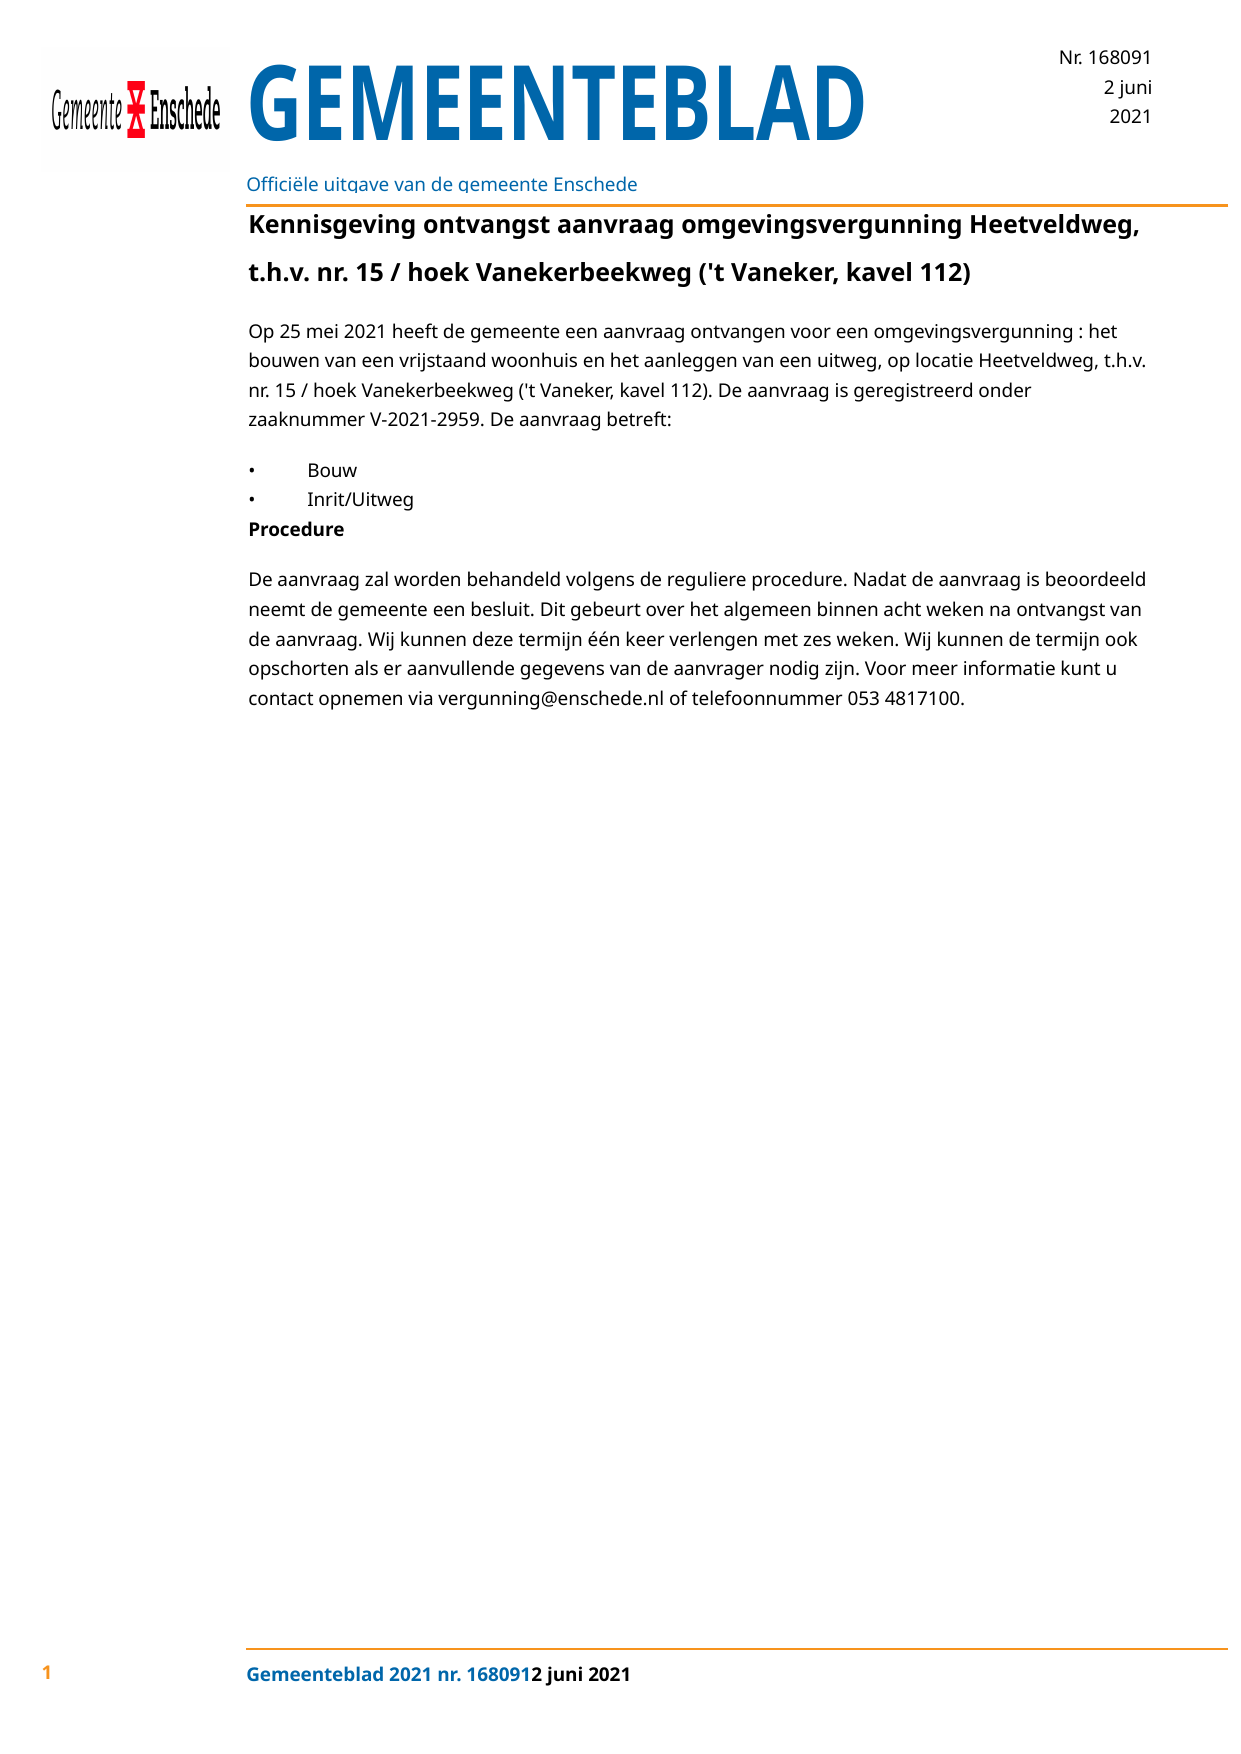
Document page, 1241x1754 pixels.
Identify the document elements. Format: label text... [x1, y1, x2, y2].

picture [41, 47, 231, 172]
list Inrit/Uitweg [248, 487, 1152, 512]
text Procedure [248, 516, 1152, 542]
text De aanvraag zal worden behandeld volgens de reguliere procedure. Nadat de aanvraag is beoordeeld neemt de gemeente een besluit. Dit gebeurt over het algemeen binnen acht weken na ontvangst van de aanvraag. Wij kunnen deze termijn één keer verlengen met zes weken. Wij kunnen de termijn ook opschorten als er aanvullende gegevens van de aanvrager nodig zijn. Voor meer informatie kunt u contact opnemen via vergunning@enschede.nl of telefoonnummer 053 4817100. [248, 567, 1152, 711]
text Op 25 mei 2021 heeft de gemeente een aanvraag ontvangen voor een omgevingsvergunning : het bouwen van een vrijstaand woonhuis en het aanleggen van een uitweg, op locatie Heetveldweg, t.h.v. nr. 15 / hoek Vanekerbeekweg ('t Vaneker, kavel 112). De aanvraag is geregistreerd onder zaaknummer V-2021-2959. De aanvraag betreft: [248, 318, 1152, 432]
list Bouw [248, 457, 1152, 483]
text Kennisgeving ontvangst aanvraag omgevingsvergunning Heetveldweg, t.h.v. nr. 15 / hoek Vanekerbeekweg ('t Vaneker, kavel 112) [248, 207, 1152, 288]
